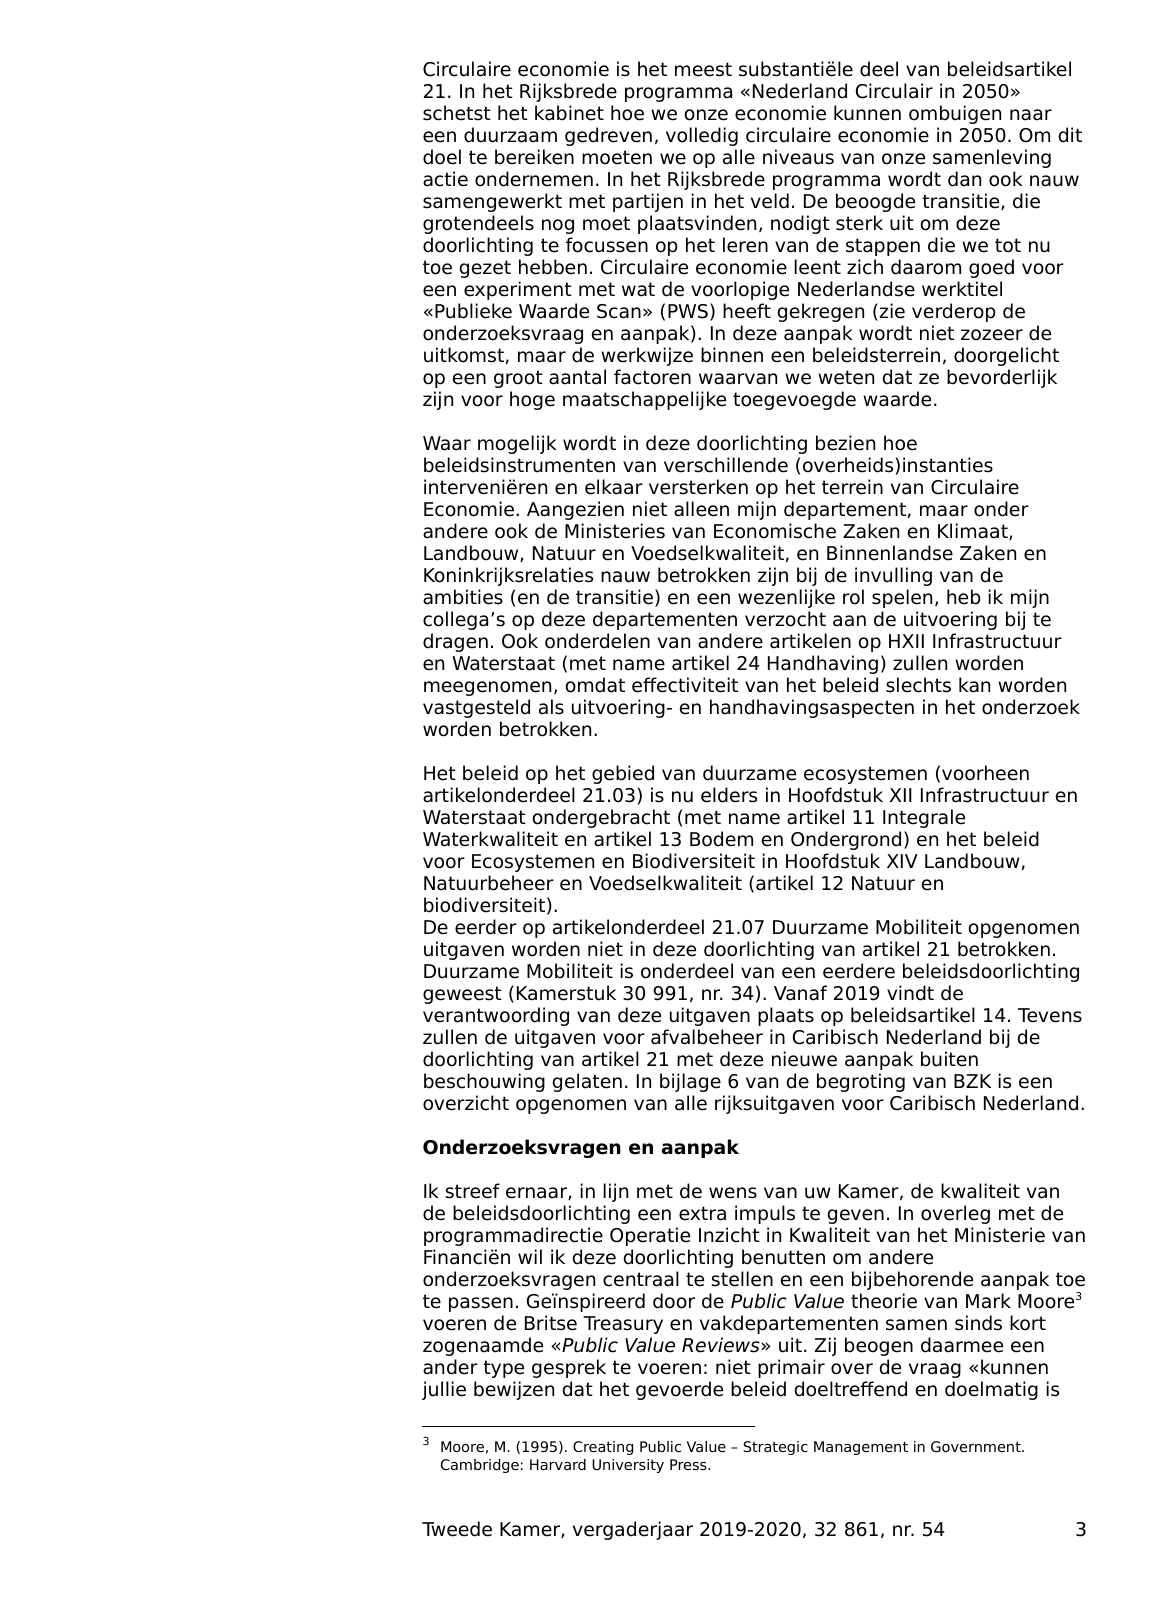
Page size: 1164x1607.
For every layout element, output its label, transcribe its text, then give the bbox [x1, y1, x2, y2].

text Het beleid op het gebied van duurzame ecosystemen (voorheen artikelonderdeel 21.03) is nu elders in Hoofdstuk XII Infrastructuur en Waterstaat ondergebracht (met name artikel 11 Integrale Waterkwaliteit en artikel 13 Bodem en Ondergrond) en het beleid voor Ecosystemen en Biodiversiteit in Hoofdstuk XIV Landbouw, Natuurbeheer en Voedselkwaliteit (artikel 12 Natuur en biodiversiteit). [422, 763, 1087, 917]
text Moore, M. (1995). Creating Public Value – Strategic Management in Government. Cambridge: Harvard University Press. [422, 1435, 1087, 1474]
text Ik streef ernaar, in lijn met de wens van uw Kamer, de kwaliteit van de beleidsdoorlichting een extra impuls te geven. In overleg met de programmadirectie Operatie Inzicht in Kwaliteit van het Ministerie van Financiën wil ik deze doorlichting benutten om andere onderzoeksvragen centraal te stellen en een bijbehorende aanpak toe te passen. Geïnspireerd door de Public Value theorie van Mark Moore voeren de Britse Treasury en vakdepartementen samen sinds kort zogenaamde «Public Value Reviews» uit. Zij beogen daarmee een ander type gesprek te voeren: niet primair over de vraag «kunnen jullie bewijzen dat het gevoerde beleid doeltreffend en doelmatig is [422, 1181, 1087, 1401]
subtitle Onderzoeksvragen en aanpak [422, 1137, 1087, 1159]
text De eerder op artikelonderdeel 21.07 Duurzame Mobiliteit opgenomen uitgaven worden niet in deze doorlichting van artikel 21 betrokken. Duurzame Mobiliteit is onderdeel van een eerdere beleidsdoorlichting geweest (Kamerstuk 30 991, nr. 34). Vanaf 2019 vindt de verantwoording van deze uitgaven plaats op beleidsartikel 14. Tevens zullen de uitgaven voor afvalbeheer in Caribisch Nederland bij de doorlichting van artikel 21 met deze nieuwe aanpak buiten beschouwing gelaten. In bijlage 6 van de begroting van BZK is een overzicht opgenomen van alle rijksuitgaven voor Caribisch Nederland. [422, 917, 1087, 1114]
text Waar mogelijk wordt in deze doorlichting bezien hoe beleidsinstrumenten van verschillende (overheids)instanties interveniëren en elkaar versterken op het terrein van Circulaire Economie. Aangezien niet alleen mijn departement, maar onder andere ook de Ministeries van Economische Zaken en Klimaat, Landbouw, Natuur en Voedselkwaliteit, en Binnenlandse Zaken en Koninkrijksrelaties nauw betrokken zijn bij de invulling van de ambities (en de transitie) en een wezenlijke rol spelen, heb ik mijn collega’s op deze departementen verzocht aan de uitvoering bij te dragen. Ook onderdelen van andere artikelen op HXII Infrastructuur en Waterstaat (met name artikel 24 Handhaving) zullen worden meegenomen, omdat effectiviteit van het beleid slechts kan worden vastgesteld als uitvoering- en handhavingsaspecten in het onderzoek worden betrokken. [422, 433, 1087, 741]
text Circulaire economie is het meest substantiële deel van beleidsartikel 21. In het Rijksbrede programma «Nederland Circulair in 2050» schetst het kabinet hoe we onze economie kunnen ombuigen naar een duurzaam gedreven, volledig circulaire economie in 2050. Om dit doel te bereiken moeten we op alle niveaus van onze samenleving actie ondernemen. In het Rijksbrede programma wordt dan ook nauw samengewerkt met partijen in het veld. De beoogde transitie, die grotendeels nog moet plaatsvinden, nodigt sterk uit om deze doorlichting te focussen op het leren van de stappen die we tot nu toe gezet hebben. Circulaire economie leent zich daarom goed voor een experiment met wat de voorlopige Nederlandse werktitel «Publieke Waarde Scan» (PWS) heeft gekregen (zie verderop de onderzoeksvraag en aanpak). In deze aanpak wordt niet zozeer de uitkomst, maar de werkwijze binnen een beleidsterrein, doorgelicht op een groot aantal factoren waarvan we weten dat ze bevorderlijk zijn voor hoge maatschappelijke toegevoegde waarde. [422, 59, 1087, 411]
